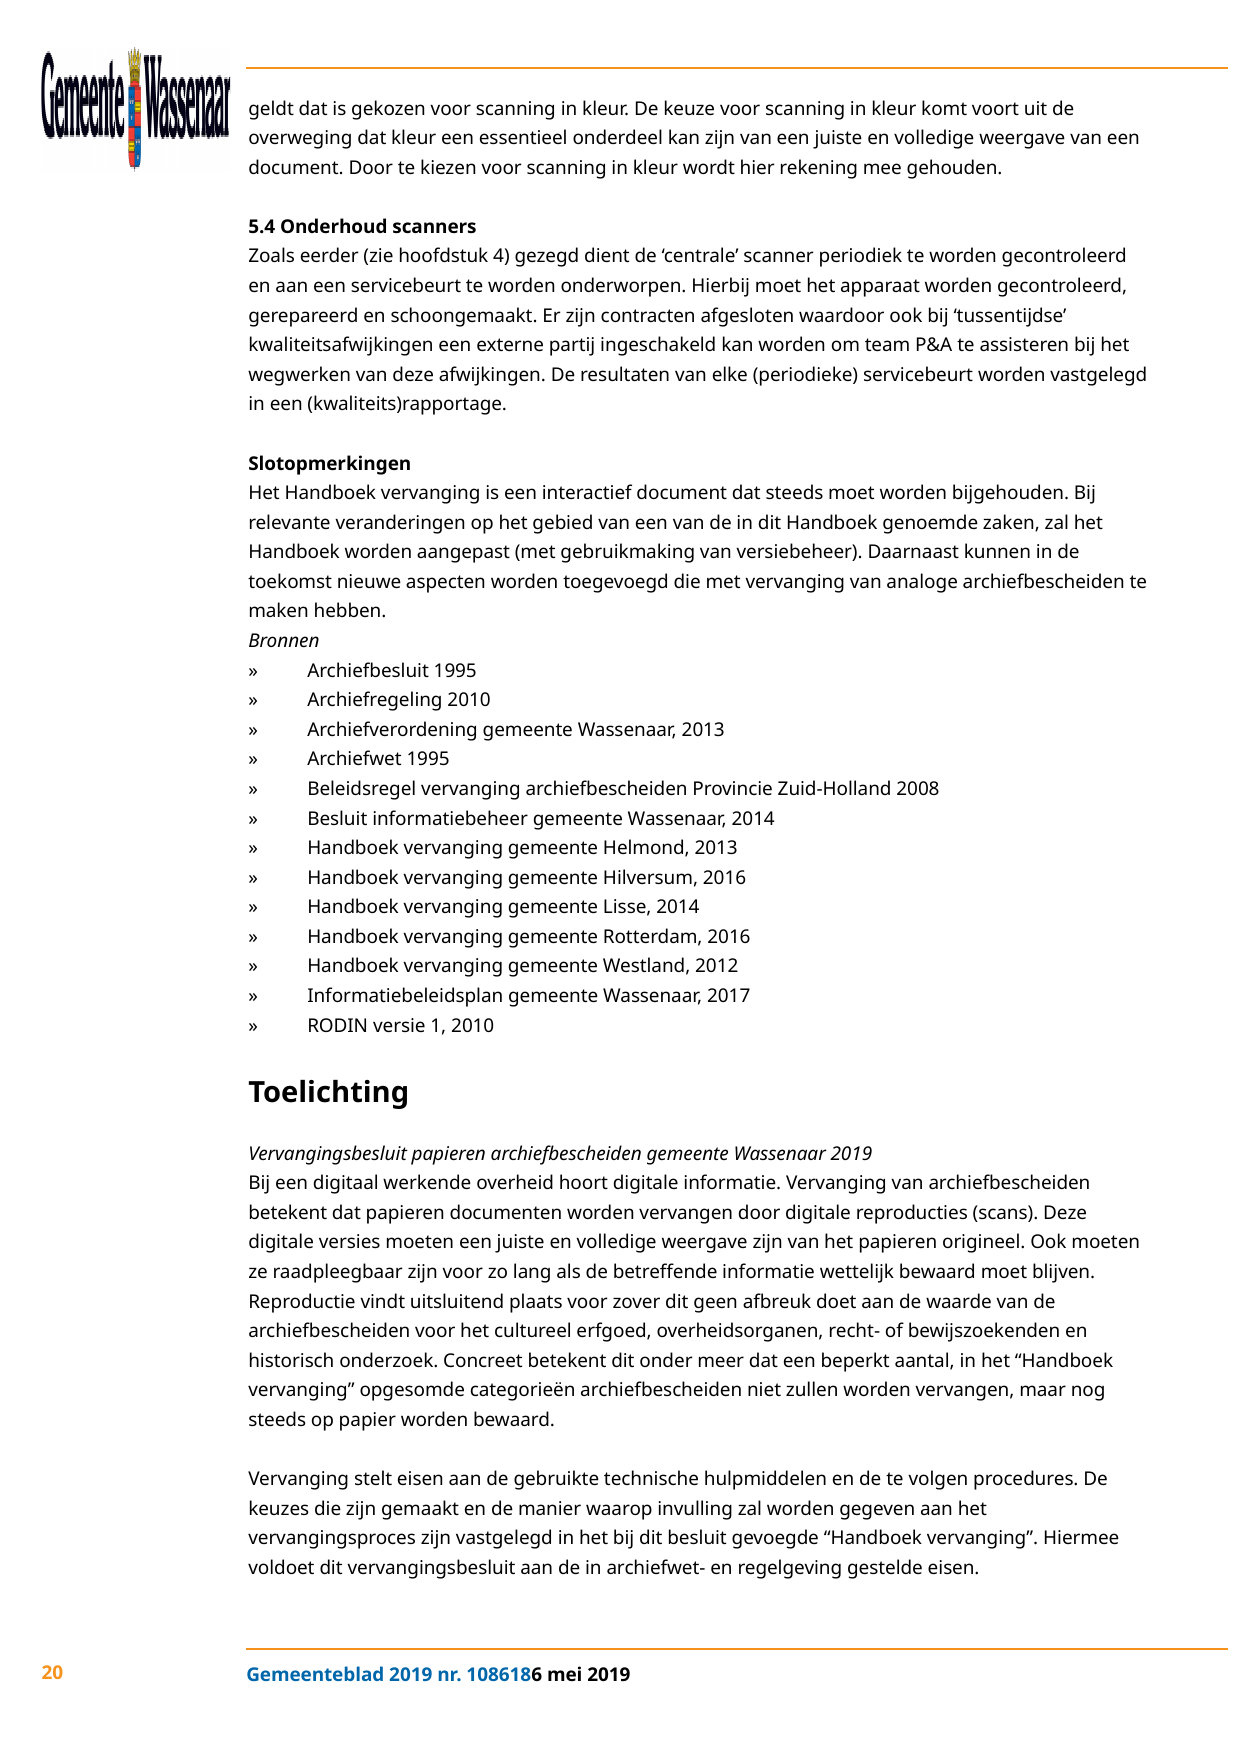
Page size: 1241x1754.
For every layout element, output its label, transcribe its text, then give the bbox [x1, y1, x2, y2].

picture [41, 47, 231, 172]
list Handboek vervanging gemeente Rotterdam, 2016 [248, 923, 1152, 949]
text Het Handboek vervanging is een interactief document dat steeds moet worden bijgehouden. Bij relevante veranderingen op het gebied van een van de in dit Handboek genoemde zaken, zal het Handboek worden aangepast (met gebruikmaking van versiebeheer). Daarnaast kunnen in de toekomst nieuwe aspecten worden toegevoegd die met vervanging van analoge archiefbescheiden te maken hebben. [248, 479, 1152, 623]
list Informatiebeleidsplan gemeente Wassenaar, 2017 [248, 982, 1152, 1008]
text Vervangingsbesluit papieren archiefbescheiden gemeente Wassenaar 2019 [248, 1140, 1152, 1166]
list Handboek vervanging gemeente Helmond, 2013 [248, 834, 1152, 860]
text Toelichting [248, 1071, 1152, 1111]
list Archiefbesluit 1995 [248, 657, 1152, 683]
text Slotopmerkingen [248, 450, 1152, 476]
text Bij een digitaal werkende overheid hoort digitale informatie. Vervanging van archiefbescheiden betekent dat papieren documenten worden vervangen door digitale reproducties (scans). Deze digitale versies moeten een juiste en volledige weergave zijn van het papieren origineel. Ook moeten ze raadpleegbaar zijn voor zo lang als de betreffende informatie wettelijk bewaard moet blijven. Reproductie vindt uitsluitend plaats voor zover dit geen afbreuk doet aan de waarde van de archiefbescheiden voor het cultureel erfgoed, overheidsorganen, recht- of bewijszoekenden en historisch onderzoek. Concreet betekent dit onder meer dat een beperkt aantal, in het “Handboek vervanging” opgesomde categorieën archiefbescheiden niet zullen worden vervangen, maar nog steeds op papier worden bewaard. [248, 1169, 1152, 1432]
list Handboek vervanging gemeente Lisse, 2014 [248, 893, 1152, 919]
list Handboek vervanging gemeente Westland, 2012 [248, 953, 1152, 978]
list Handboek vervanging gemeente Hilversum, 2016 [248, 864, 1152, 890]
list Archiefwet 1995 [248, 746, 1152, 771]
list Beleidsregel vervanging archiefbescheiden Provincie Zuid-Holland 2008 [248, 775, 1152, 801]
text Bronnen [248, 627, 1152, 653]
text 5.4 Onderhoud scanners [248, 213, 1152, 239]
text geldt dat is gekozen voor scanning in kleur. De keuze voor scanning in kleur komt voort uit de overweging dat kleur een essentieel onderdeel kan zijn van een juiste en volledige weergave van een document. Door te kiezen voor scanning in kleur wordt hier rekening mee gehouden. [248, 95, 1152, 180]
text Zoals eerder (zie hoofdstuk 4) gezegd dient de ‘centrale’ scanner periodiek te worden gecontroleerd en aan een servicebeurt te worden onderworpen. Hierbij moet het apparaat worden gecontroleerd, gerepareerd en schoongemaakt. Er zijn contracten afgesloten waardoor ook bij ‘tussentijdse’ kwaliteitsafwijkingen een externe partij ingeschakeld kan worden om team P&A te assisteren bij het wegwerken van deze afwijkingen. De resultaten van elke (periodieke) servicebeurt worden vastgelegd in een (kwaliteits)rapportage. [248, 243, 1152, 416]
list Archiefregeling 2010 [248, 686, 1152, 712]
list Besluit informatiebeheer gemeente Wassenaar, 2014 [248, 805, 1152, 831]
list RODIN versie 1, 2010 [248, 1012, 1152, 1038]
text Vervanging stelt eisen aan de gebruikte technische hulpmiddelen en de te volgen procedures. De keuzes die zijn gemaakt en de manier waarop invulling zal worden gegeven aan het vervangingsproces zijn vastgelegd in het bij dit besluit gevoegde “Handboek vervanging”. Hiermee voldoet dit vervangingsbesluit aan de in archiefwet- en regelgeving gestelde eisen. [248, 1465, 1152, 1580]
list Archiefverordening gemeente Wassenaar, 2013 [248, 716, 1152, 742]
